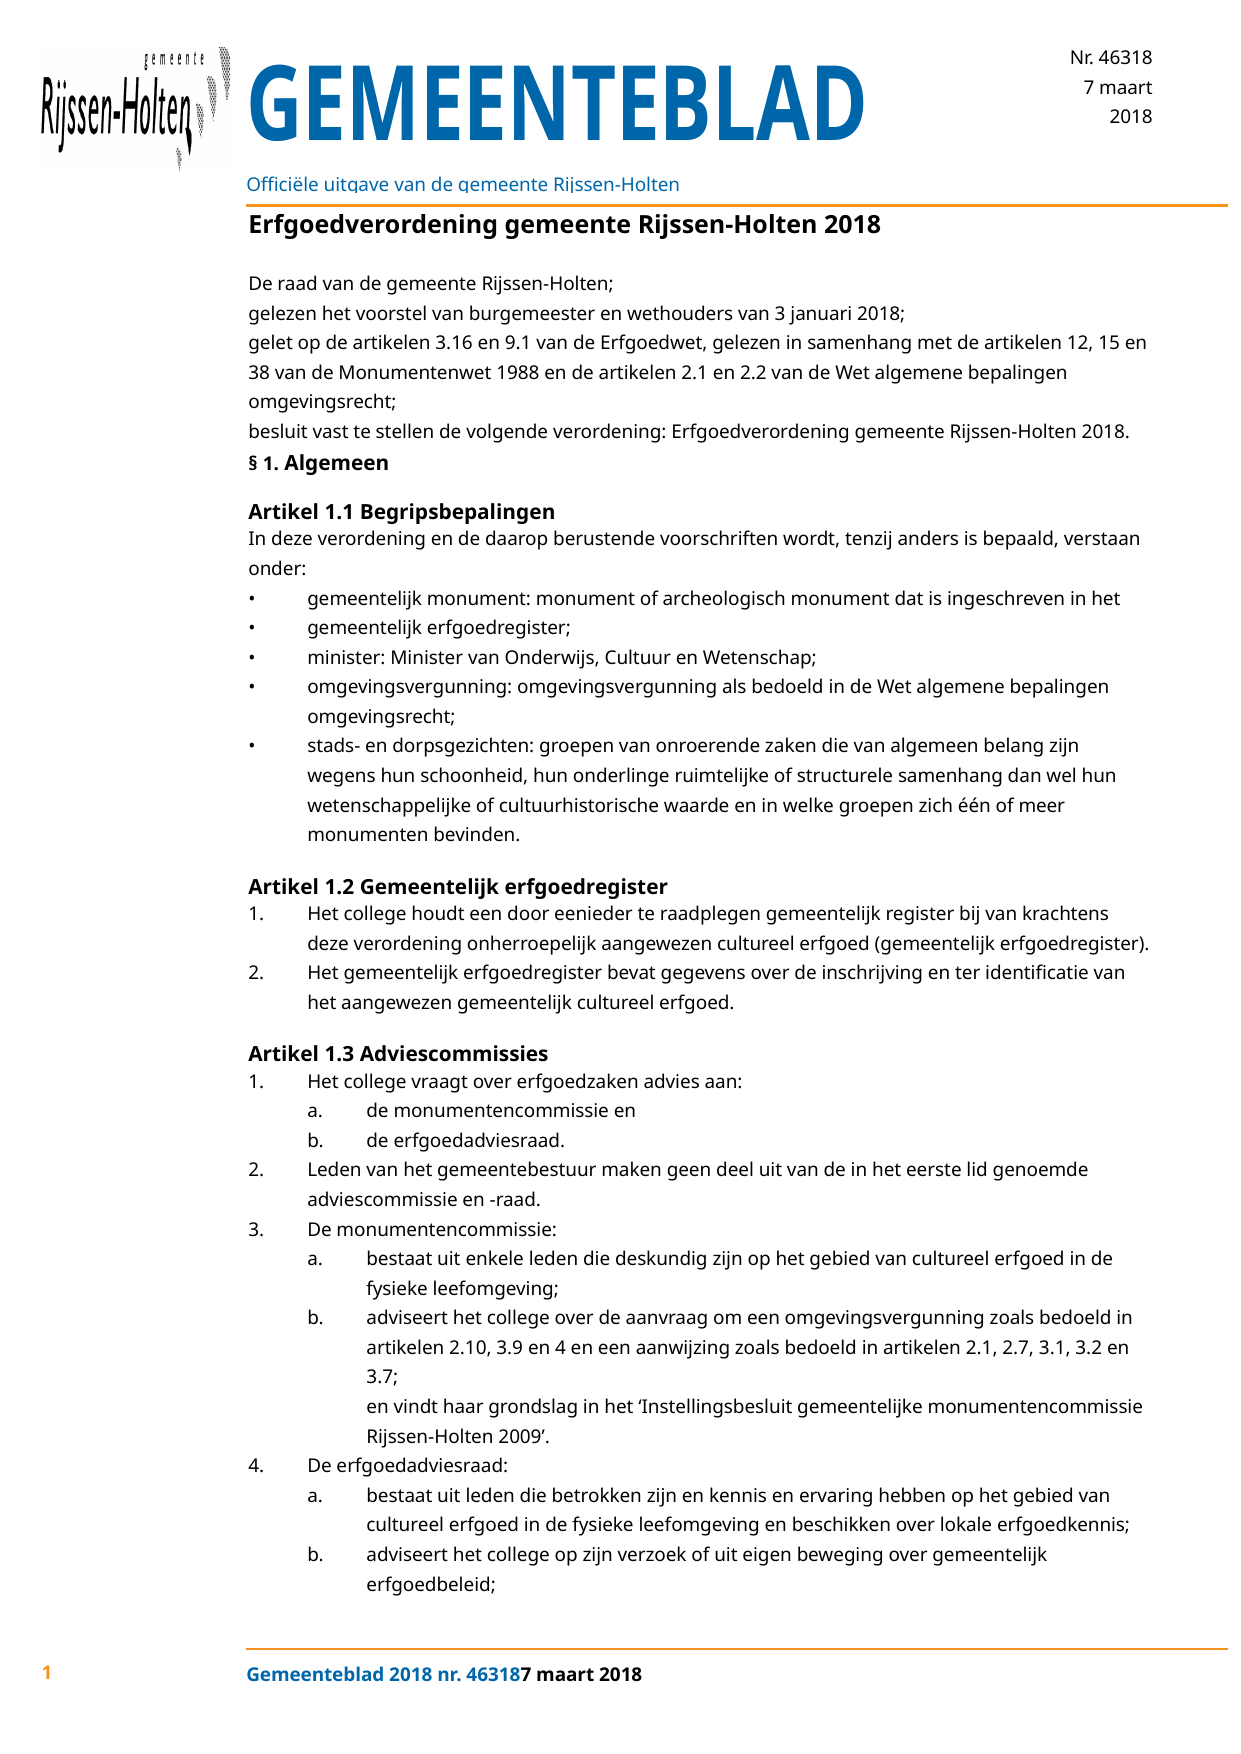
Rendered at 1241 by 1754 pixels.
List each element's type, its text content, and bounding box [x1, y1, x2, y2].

text Artikel 1.2 Gemeentelijk erfgoedregister [248, 872, 1152, 900]
list bestaat uit leden die betrokken zijn en kennis en ervaring hebben op het gebied van cultureel erfgoed in de fysieke leefomgeving en beschikken over lokale erfgoedkennis; [307, 1482, 1152, 1537]
text De raad van de gemeente Rijssen-Holten; [248, 270, 1152, 296]
text Artikel 1.3 Adviescommissies [248, 1039, 1152, 1068]
list de erfgoedadviesraad. [307, 1127, 1152, 1153]
text Erfgoedverordening gemeente Rijssen-Holten 2018 [248, 207, 1152, 241]
text Artikel 1.1 Begripsbepalingen [248, 497, 1152, 526]
list Het college houdt een door eenieder te raadplegen gemeentelijk register bij van krachtens deze verordening onherroepelijk aangewezen cultureel erfgoed (gemeentelijk erfgoedregister). [248, 900, 1152, 956]
text gelezen het voorstel van burgemeester en wethouders van 3 januari 2018; [248, 300, 1152, 326]
text besluit vast te stellen de volgende verordening: Erfgoedverordening gemeente Rijssen-Holten 2018. [248, 418, 1152, 444]
list De erfgoedadviesraad: [248, 1452, 1152, 1478]
list bestaat uit enkele leden die deskundig zijn op het gebied van cultureel erfgoed in de fysieke leefomgeving; [307, 1245, 1152, 1301]
list de monumentencommissie en [307, 1097, 1152, 1123]
list minister: Minister van Onderwijs, Cultuur en Wetenschap; [248, 644, 1152, 669]
list Leden van het gemeentebestuur maken geen deel uit van de in het eerste lid genoemde adviescommissie en -raad. [248, 1157, 1152, 1212]
text § 1. Algemeen [248, 448, 1152, 476]
list adviseert het college op zijn verzoek of uit eigen beweging over gemeentelijk erfgoedbeleid; [307, 1541, 1152, 1596]
list De monumentencommissie: [248, 1216, 1152, 1241]
text gelet op de artikelen 3.16 en 9.1 van de Erfgoedwet, gelezen in samenhang met de artikelen 12, 15 en 38 van de Monumentenwet 1988 en de artikelen 2.1 en 2.2 van de Wet algemene bepalingen omgevingsrecht; [248, 329, 1152, 414]
list Het gemeentelijk erfgoedregister bevat gegevens over de inschrijving en ter identificatie van het aangewezen gemeentelijk cultureel erfgoed. [248, 959, 1152, 1015]
list Het college vraagt over erfgoedzaken advies aan: [248, 1068, 1152, 1093]
picture [41, 47, 231, 172]
list en vindt haar grondslag in het ‘Instellingsbesluit gemeentelijke monumentencommissie Rijssen-Holten 2009’. [307, 1393, 1152, 1448]
text In deze verordening en de daarop berustende voorschriften wordt, tenzij anders is bepaald, verstaan onder: [248, 526, 1152, 581]
list gemeentelijk erfgoedregister; [248, 614, 1152, 640]
list omgevingsvergunning: omgevingsvergunning als bedoeld in de Wet algemene bepalingen omgevingsrecht; [248, 673, 1152, 729]
list stads- en dorpsgezichten: groepen van onroerende zaken die van algemeen belang zijn wegens hun schoonheid, hun onderlinge ruimtelijke of structurele samenhang dan wel hun wetenschappelijke of cultuurhistorische waarde en in welke groepen zich één of meer monumenten bevinden. [248, 733, 1152, 847]
list gemeentelijk monument: monument of archeologisch monument dat is ingeschreven in het [248, 585, 1152, 610]
list adviseert het college over de aanvraag om een omgevingsvergunning zoals bedoeld in artikelen 2.10, 3.9 en 4 en een aanwijzing zoals bedoeld in artikelen 2.1, 2.7, 3.1, 3.2 en 3.7; [307, 1304, 1152, 1389]
